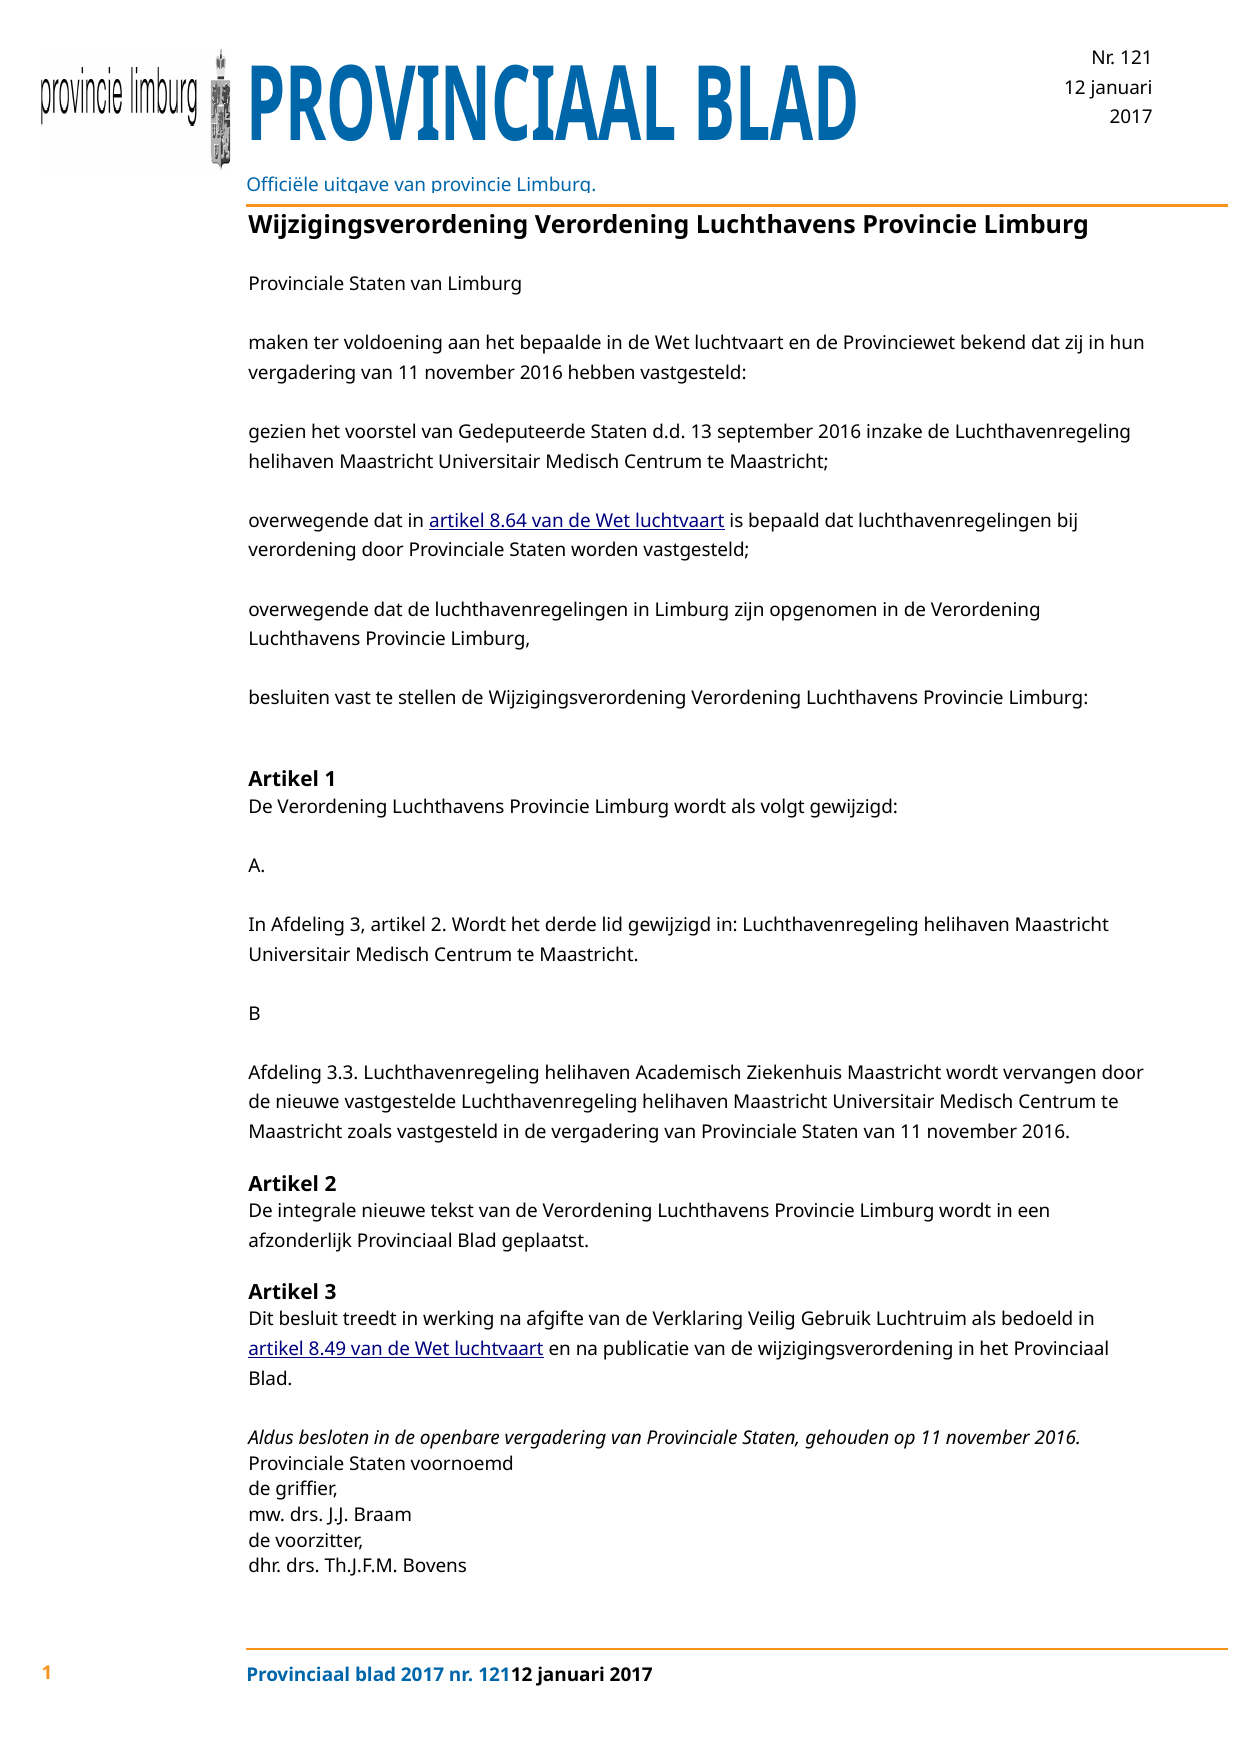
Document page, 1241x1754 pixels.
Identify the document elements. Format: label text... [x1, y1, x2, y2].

text dhr. drs. Th.J.F.M. Bovens [248, 1553, 1152, 1578]
text Artikel 3 [248, 1277, 1152, 1306]
text Artikel 2 [248, 1169, 1152, 1197]
text A. [248, 852, 1152, 878]
picture [41, 47, 231, 172]
text de voorzitter, [248, 1527, 1152, 1553]
text Artikel 1 [248, 764, 1152, 793]
text maken ter voldoening aan het bepaalde in de Wet luchtvaart en de Provinciewet bekend dat zij in hun vergadering van 11 november 2016 hebben vastgesteld: [248, 329, 1152, 385]
text B [248, 1000, 1152, 1026]
text overwegende dat de luchthavenregelingen in Limburg zijn opgenomen in de Verordening Luchthavens Provincie Limburg, [248, 596, 1152, 651]
text Wijzigingsverordening Verordening Luchthavens Provincie Limburg [248, 207, 1152, 241]
text de griffier, [248, 1475, 1152, 1501]
text Aldus besloten in de openbare vergadering van Provinciale Staten, gehouden op 11 november 2016. [248, 1424, 1152, 1450]
text besluiten vast te stellen de Wijzigingsverordening Verordening Luchthavens Provincie Limburg: [248, 684, 1152, 710]
text Provinciale Staten van Limburg [248, 270, 1152, 296]
text In Afdeling 3, artikel 2. Wordt het derde lid gewijzigd in: Luchthavenregeling helihaven Maastricht Universitair Medisch Centrum te Maastricht. [248, 911, 1152, 967]
text gezien het voorstel van Gedeputeerde Staten d.d. 13 september 2016 inzake de Luchthavenregeling helihaven Maastricht Universitair Medisch Centrum te Maastricht; [248, 418, 1152, 473]
text mw. drs. J.J. Braam [248, 1501, 1152, 1527]
text Provinciale Staten voornoemd [248, 1450, 1152, 1475]
text overwegende dat in artikel 8.64 van de Wet luchtvaart is bepaald dat luchthavenregelingen bij verordening door Provinciale Staten worden vastgesteld; [248, 507, 1152, 562]
text Afdeling 3.3. Luchthavenregeling helihaven Academisch Ziekenhuis Maastricht wordt vervangen door de nieuwe vastgestelde Luchthavenregeling helihaven Maastricht Universitair Medisch Centrum te Maastricht zoals vastgesteld in de vergadering van Provinciale Staten van 11 november 2016. [248, 1059, 1152, 1144]
text De Verordening Luchthavens Provincie Limburg wordt als volgt gewijzigd: [248, 793, 1152, 819]
text Dit besluit treedt in werking na afgifte van de Verklaring Veilig Gebruik Luchtruim als bedoeld in artikel 8.49 van de Wet luchtvaart en na publicatie van de wijzigingsverordening in het Provinciaal Blad. [248, 1306, 1152, 1391]
text De integrale nieuwe tekst van de Verordening Luchthavens Provincie Limburg wordt in een afzonderlijk Provinciaal Blad geplaatst. [248, 1197, 1152, 1252]
